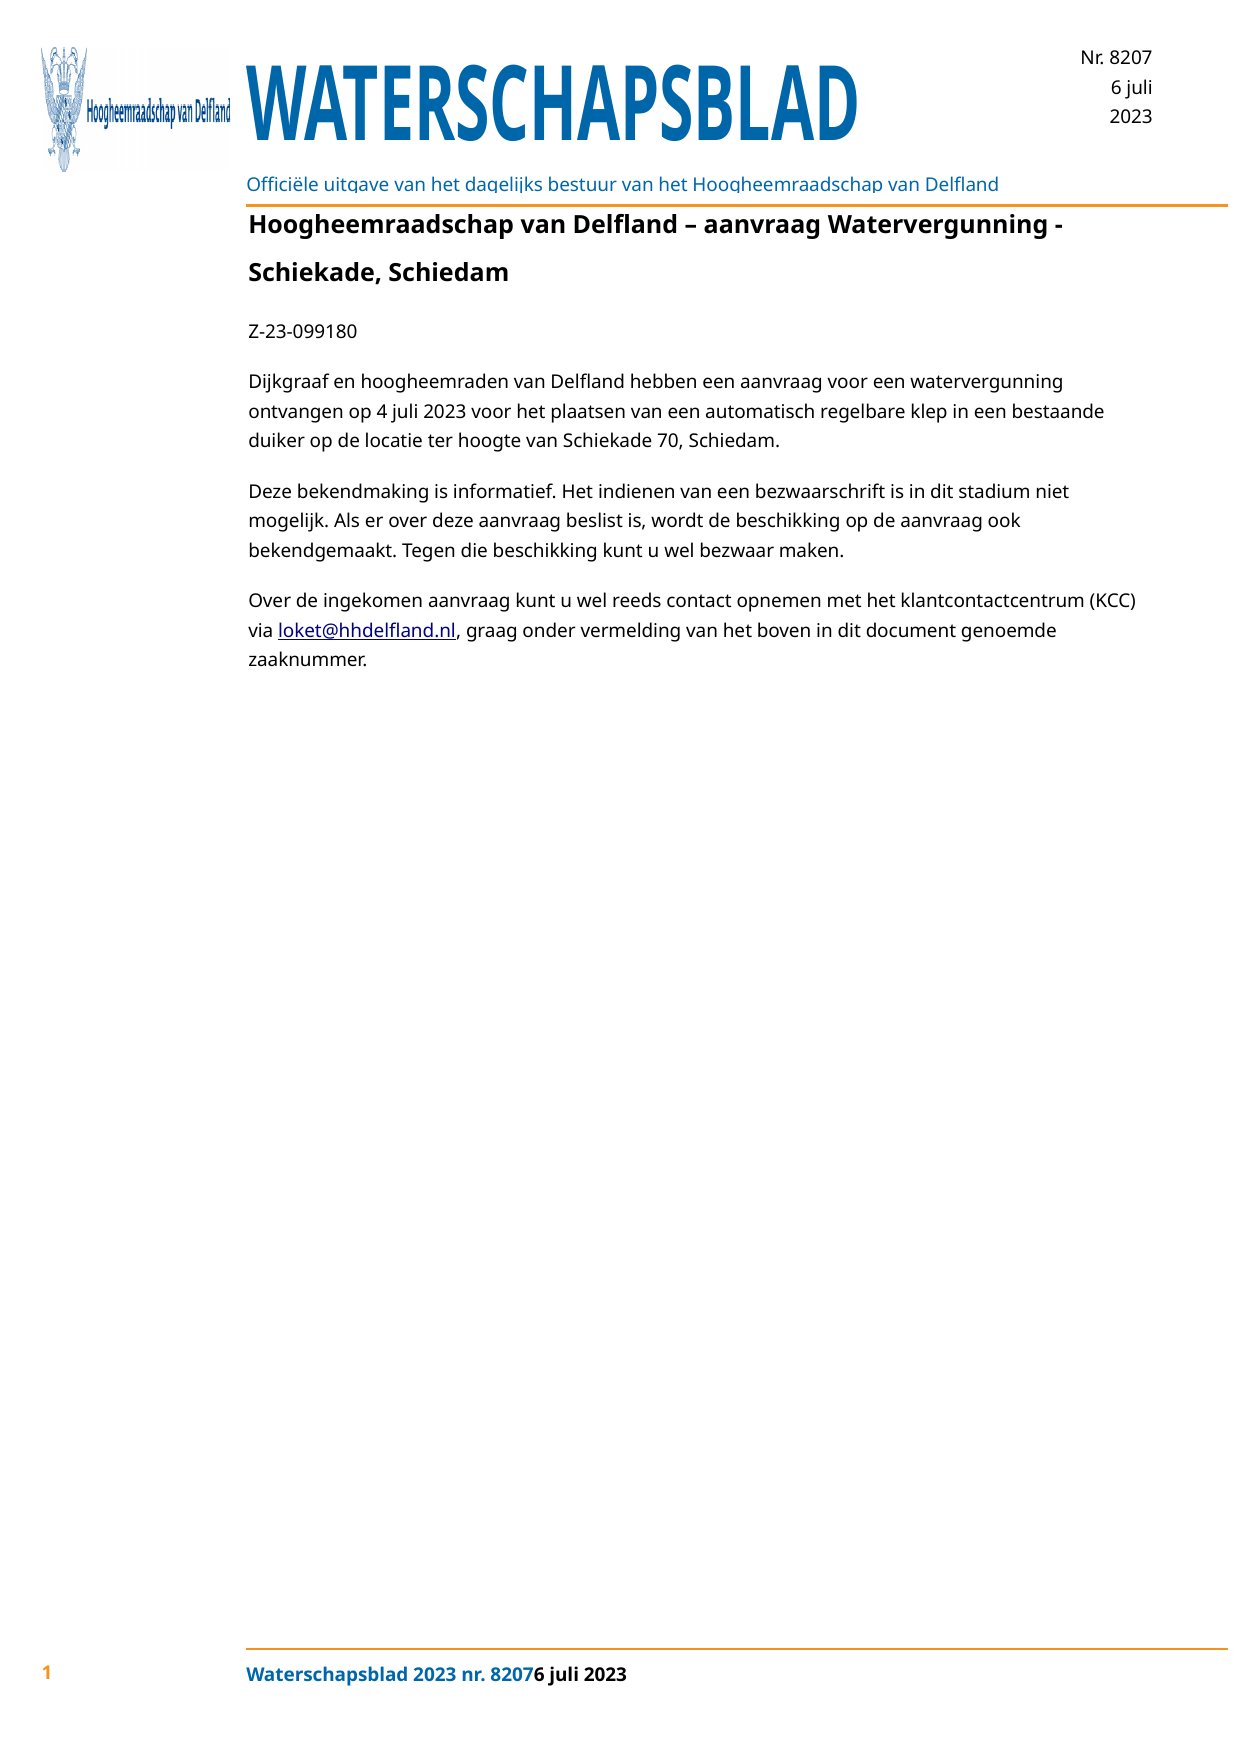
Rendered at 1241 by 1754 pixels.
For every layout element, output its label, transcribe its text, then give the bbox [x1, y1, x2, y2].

text Hoogheemraadschap van Delfland – aanvraag Watervergunning - Schiekade, Schiedam [248, 207, 1152, 288]
picture [41, 47, 231, 172]
text Over de ingekomen aanvraag kunt u wel reeds contact opnemen met het klantcontactcentrum (KCC) via loket@hhdelfland.nl, graag onder vermelding van het boven in dit document genoemde zaaknummer. [248, 587, 1152, 672]
text Z-23-099180 [248, 318, 1152, 344]
text Deze bekendmaking is informatief. Het indienen van een bezwaarschrift is in dit stadium niet mogelijk. Als er over deze aanvraag beslist is, wordt de beschikking op de aanvraag ook bekendgemaakt. Tegen die beschikking kunt u wel bezwaar maken. [248, 478, 1152, 563]
text Dijkgraaf en hoogheemraden van Delfland hebben een aanvraag voor een watervergunning ontvangen op 4 juli 2023 voor het plaatsen van een automatisch regelbare klep in een bestaande duiker op de locatie ter hoogte van Schiekade 70, Schiedam. [248, 368, 1152, 453]
